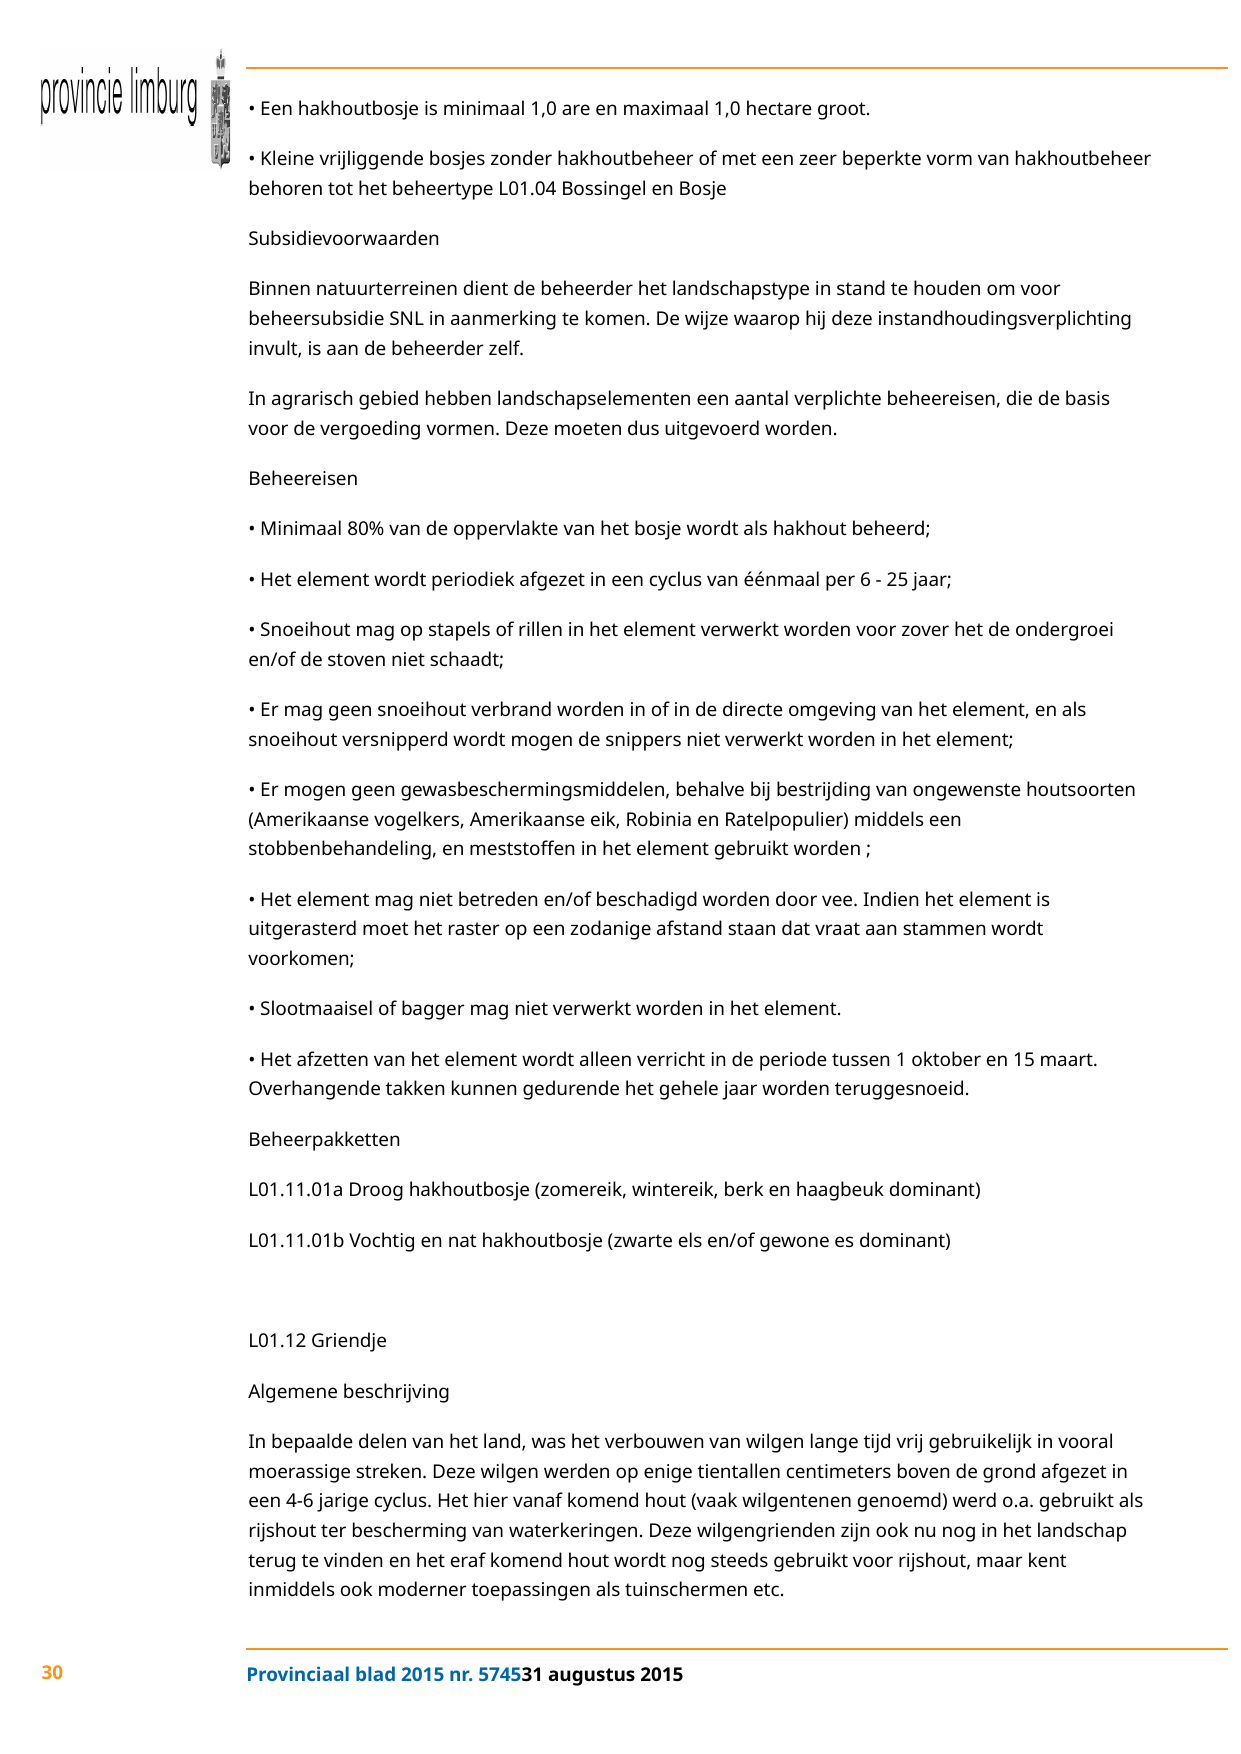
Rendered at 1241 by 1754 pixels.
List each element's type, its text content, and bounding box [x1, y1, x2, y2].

text • Een hakhoutbosje is minimaal 1,0 are en maximaal 1,0 hectare groot. [248, 95, 1152, 121]
text Beheerpakketten [248, 1126, 1152, 1152]
text In bepaalde delen van het land, was het verbouwen van wilgen lange tijd vrij gebruikelijk in vooral moerassige streken. Deze wilgen werden op enige tientallen centimeters boven de grond afgezet in een 4-6 jarige cyclus. Het hier vanaf komend hout (vaak wilgentenen genoemd) werd o.a. gebruikt als rijshout ter bescherming van waterkeringen. Deze wilgengrienden zijn ook nu nog in het landschap terug te vinden en het eraf komend hout wordt nog steeds gebruikt voor rijshout, maar kent inmiddels ook moderner toepassingen als tuinschermen etc. [248, 1428, 1152, 1602]
text Subsidievoorwaarden [248, 225, 1152, 251]
text • Er mogen geen gewasbeschermingsmiddelen, behalve bij bestrijding van ongewenste houtsoorten (Amerikaanse vogelkers, Amerikaanse eik, Robinia en Ratelpopulier) middels een stobbenbehandeling, en meststoffen in het element gebruikt worden ; [248, 776, 1152, 861]
text Algemene beschrijving [248, 1378, 1152, 1404]
text L01.11.01a Droog hakhoutbosje (zomereik, wintereik, berk en haagbeuk dominant) [248, 1176, 1152, 1202]
text L01.12 Griendje [248, 1328, 1152, 1353]
text • Er mag geen snoeihout verbrand worden in of in de directe omgeving van het element, en als snoeihout versnipperd wordt mogen de snippers niet verwerkt worden in het element; [248, 696, 1152, 752]
text • Het element wordt periodiek afgezet in een cyclus van éénmaal per 6 - 25 jaar; [248, 566, 1152, 592]
text In agrarisch gebied hebben landschapselementen een aantal verplichte beheereisen, die de basis voor de vergoeding vormen. Deze moeten dus uitgevoerd worden. [248, 385, 1152, 441]
text Beheereisen [248, 465, 1152, 491]
text • Snoeihout mag op stapels of rillen in het element verwerkt worden voor zover het de ondergroei en/of de stoven niet schaadt; [248, 616, 1152, 672]
text Binnen natuurterreinen dient de beheerder het landschapstype in stand te houden om voor beheersubsidie SNL in aanmerking te komen. De wijze waarop hij deze instandhoudingsverplichting invult, is aan de beheerder zelf. [248, 276, 1152, 361]
text • Minimaal 80% van de oppervlakte van het bosje wordt als hakhout beheerd; [248, 516, 1152, 541]
text • Slootmaaisel of bagger mag niet verwerkt worden in het element. [248, 996, 1152, 1021]
text • Het afzetten van het element wordt alleen verricht in de periode tussen 1 oktober en 15 maart. Overhangende takken kunnen gedurende het gehele jaar worden teruggesnoeid. [248, 1046, 1152, 1101]
text • Kleine vrijliggende bosjes zonder hakhoutbeheer of met een zeer beperkte vorm van hakhoutbeheer behoren tot het beheertype L01.04 Bossingel en Bosje [248, 145, 1152, 201]
picture [41, 47, 231, 172]
text • Het element mag niet betreden en/of beschadigd worden door vee. Indien het element is uitgerasterd moet het raster op een zodanige afstand staan dat vraat aan stammen wordt voorkomen; [248, 886, 1152, 971]
text L01.11.01b Vochtig en nat hakhoutbosje (zwarte els en/of gewone es dominant) [248, 1227, 1152, 1253]
